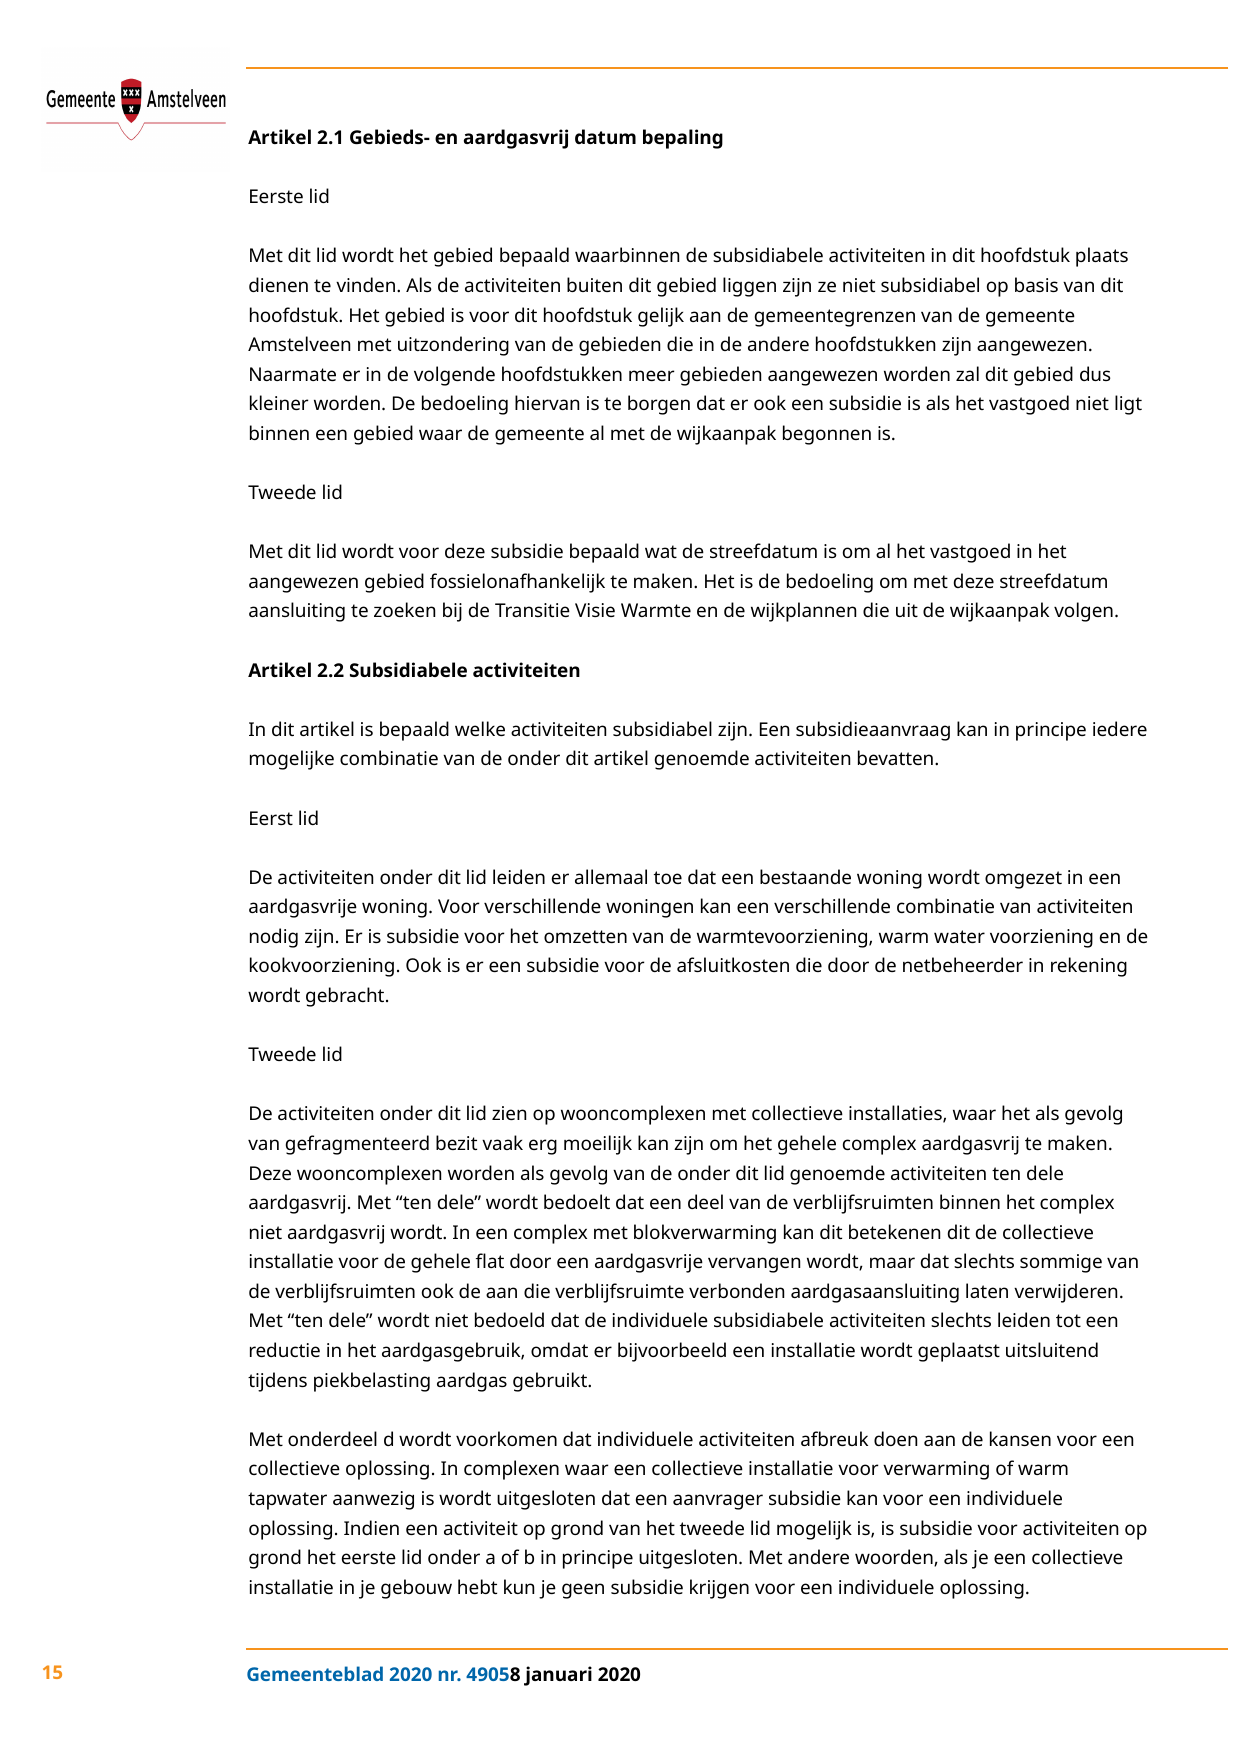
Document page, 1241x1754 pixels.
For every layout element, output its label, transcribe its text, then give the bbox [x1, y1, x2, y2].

text Eerste lid [248, 183, 1152, 209]
text De activiteiten onder dit lid zien op wooncomplexen met collectieve installaties, waar het als gevolg van gefragmenteerd bezit vaak erg moeilijk kan zijn om het gehele complex aardgasvrij te maken. Deze wooncomplexen worden als gevolg van de onder dit lid genoemde activiteiten ten dele aardgasvrij. Met “ten dele” wordt bedoelt dat een deel van de verblijfsruimten binnen het complex niet aardgasvrij wordt. In een complex met blokverwarming kan dit betekenen dit de collectieve installatie voor de gehele flat door een aardgasvrije vervangen wordt, maar dat slechts sommige van de verblijfsruimten ook de aan die verblijfsruimte verbonden aardgasaansluiting laten verwijderen. Met “ten dele” wordt niet bedoeld dat de individuele subsidiabele activiteiten slechts leiden tot een reductie in het aardgasgebruik, omdat er bijvoorbeeld een installatie wordt geplaatst uitsluitend tijdens piekbelasting aardgas gebruikt. [248, 1101, 1152, 1393]
text Artikel 2.1 Gebieds- en aardgasvrij datum bepaling [248, 124, 1152, 150]
text Met dit lid wordt het gebied bepaald waarbinnen de subsidiabele activiteiten in dit hoofdstuk plaats dienen te vinden. Als de activiteiten buiten dit gebied liggen zijn ze niet subsidiabel op basis van dit hoofdstuk. Het gebied is voor dit hoofdstuk gelijk aan de gemeentegrenzen van de gemeente Amstelveen met uitzondering van de gebieden die in de andere hoofdstukken zijn aangewezen. Naarmate er in de volgende hoofdstukken meer gebieden aangewezen worden zal dit gebied dus kleiner worden. De bedoeling hiervan is te borgen dat er ook een subsidie is als het vastgoed niet ligt binnen een gebied waar de gemeente al met de wijkaanpak begonnen is. [248, 243, 1152, 446]
text Met dit lid wordt voor deze subsidie bepaald wat de streefdatum is om al het vastgoed in het aangewezen gebied fossielonafhankelijk te maken. Het is de bedoeling om met deze streefdatum aansluiting te zoeken bij de Transitie Visie Warmte en de wijkplannen die uit de wijkaanpak volgen. [248, 538, 1152, 623]
text Eerst lid [248, 805, 1152, 831]
text Tweede lid [248, 479, 1152, 505]
text Artikel 2.2 Subsidiabele activiteiten [248, 657, 1152, 683]
text Met onderdeel d wordt voorkomen dat individuele activiteiten afbreuk doen aan de kansen voor een collectieve oplossing. In complexen waar een collectieve installatie voor verwarming of warm tapwater aanwezig is wordt uitgesloten dat een aanvrager subsidie kan voor een individuele oplossing. Indien een activiteit op grond van het tweede lid mogelijk is, is subsidie voor activiteiten op grond het eerste lid onder a of b in principe uitgesloten. Met andere woorden, als je een collectieve installatie in je gebouw hebt kun je geen subsidie krijgen voor een individuele oplossing. [248, 1426, 1152, 1600]
picture [41, 47, 231, 172]
text In dit artikel is bepaald welke activiteiten subsidiabel zijn. Een subsidieaanvraag kan in principe iedere mogelijke combinatie van de onder dit artikel genoemde activiteiten bevatten. [248, 716, 1152, 771]
text De activiteiten onder dit lid leiden er allemaal toe dat een bestaande woning wordt omgezet in een aardgasvrije woning. Voor verschillende woningen kan een verschillende combinatie van activiteiten nodig zijn. Er is subsidie voor het omzetten van de warmtevoorziening, warm water voorziening en de kookvoorziening. Ook is er een subsidie voor de afsluitkosten die door de netbeheerder in rekening wordt gebracht. [248, 864, 1152, 1008]
text Tweede lid [248, 1041, 1152, 1067]
